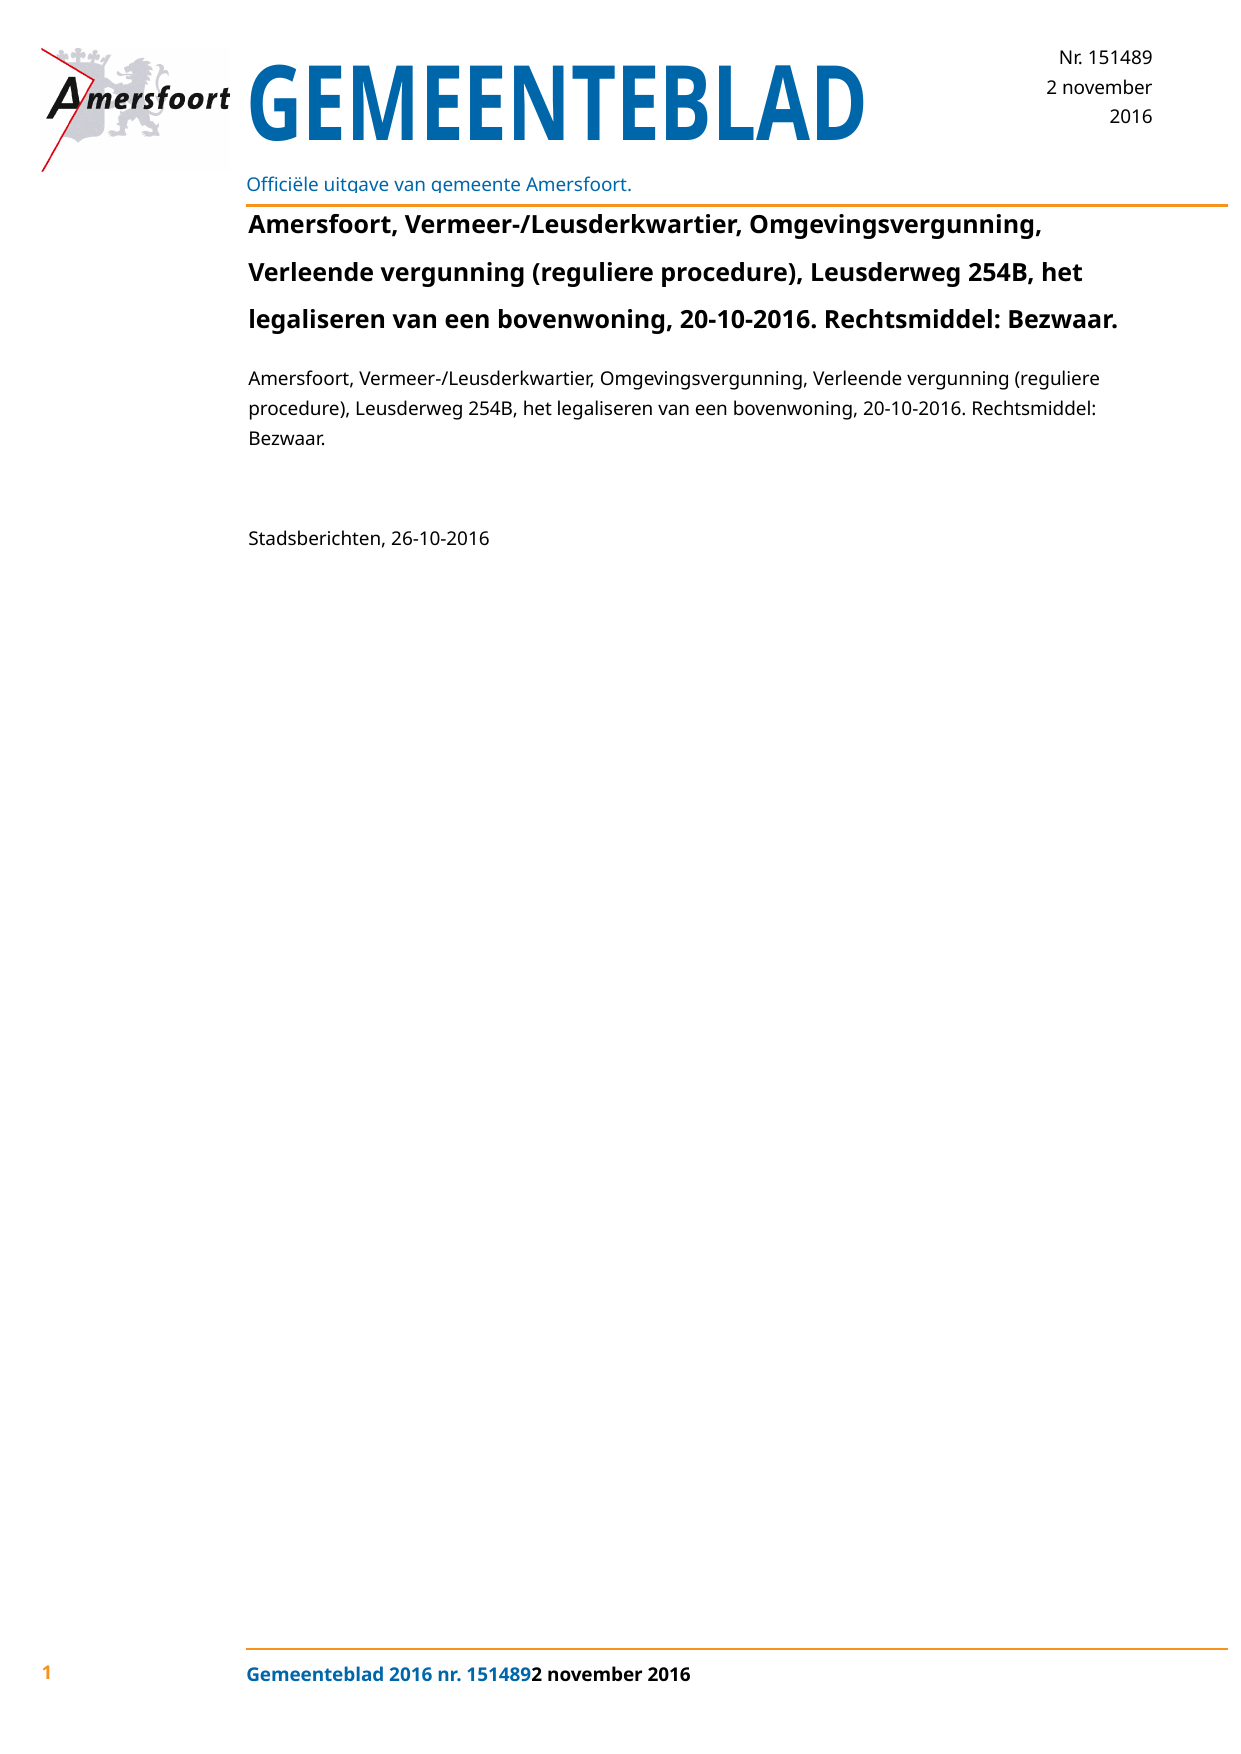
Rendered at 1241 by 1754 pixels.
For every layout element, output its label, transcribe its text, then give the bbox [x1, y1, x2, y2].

text Amersfoort, Vermeer-/Leusderkwartier, Omgevingsvergunning, Verleende vergunning (reguliere procedure), Leusderweg 254B, het legaliseren van een bovenwoning, 20-10-2016. Rechtsmiddel: Bezwaar. [248, 366, 1152, 450]
text Stadsberichten, 26-10-2016 [248, 526, 1152, 551]
text Amersfoort, Vermeer-/Leusderkwartier, Omgevingsvergunning, Verleende vergunning (reguliere procedure), Leusderweg 254B, het legaliseren van een bovenwoning, 20-10-2016. Rechtsmiddel: Bezwaar. [248, 207, 1152, 336]
picture [41, 47, 231, 172]
